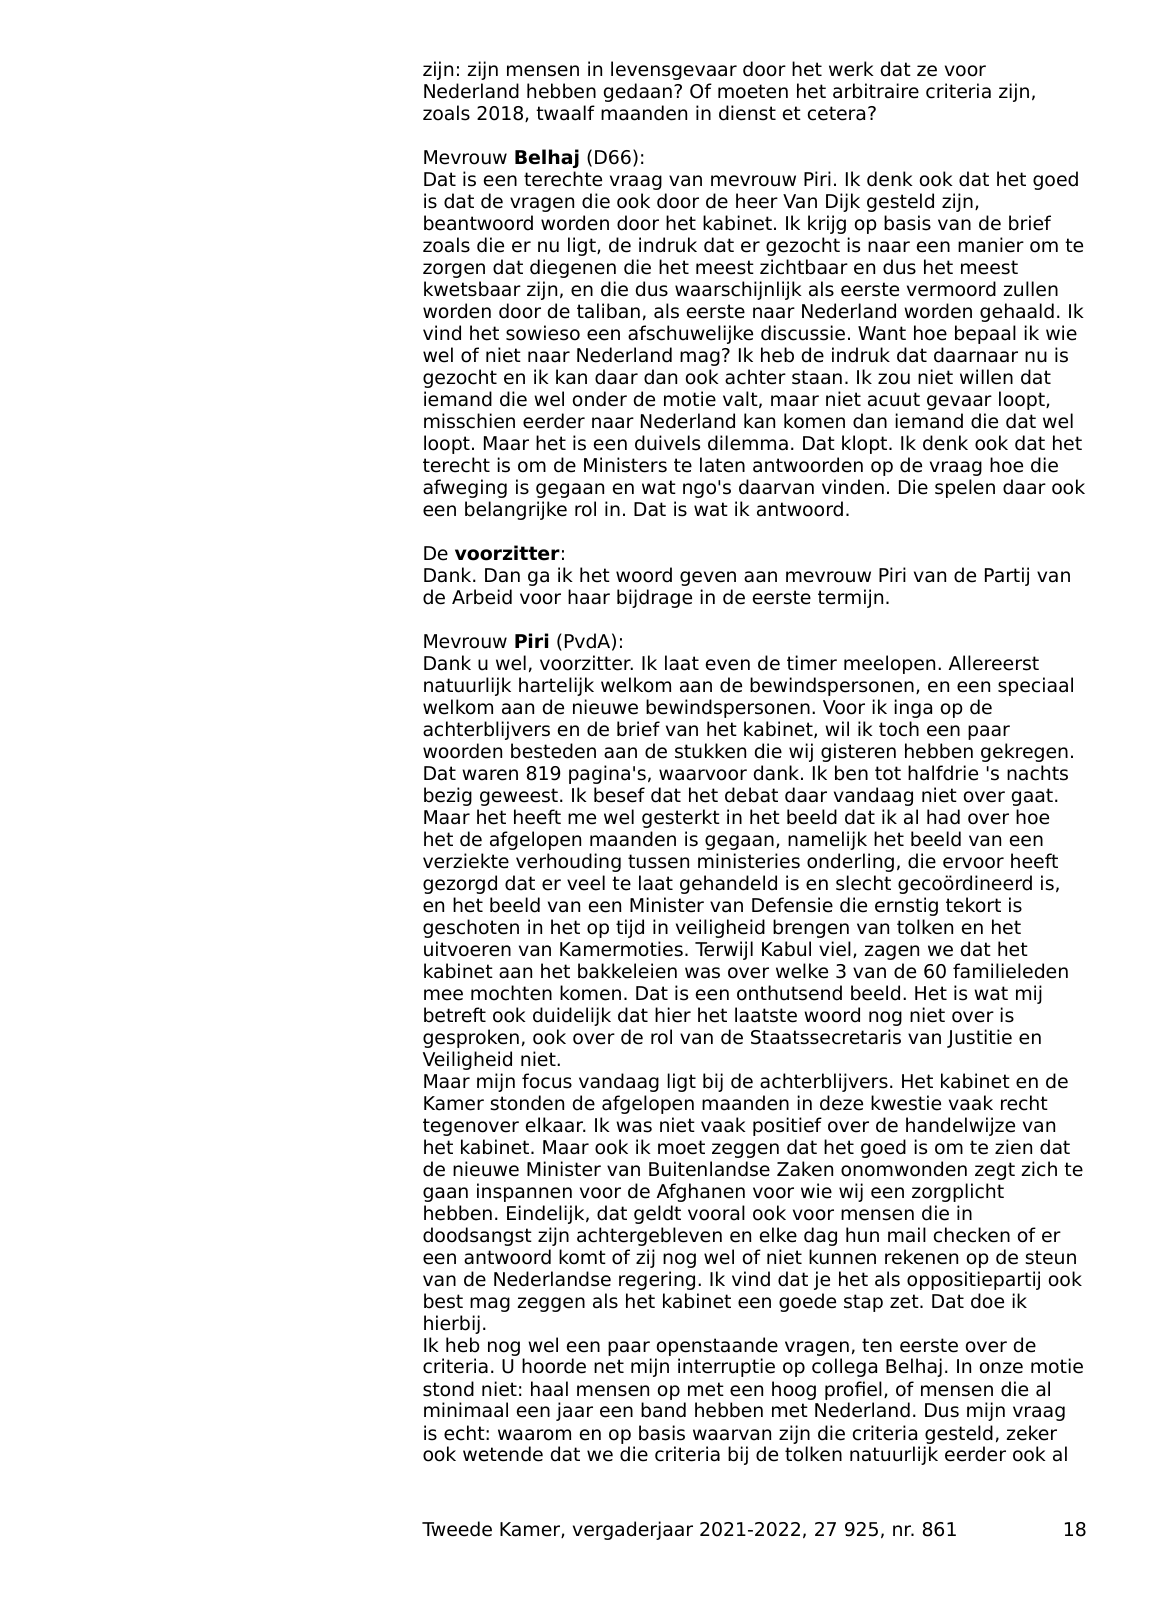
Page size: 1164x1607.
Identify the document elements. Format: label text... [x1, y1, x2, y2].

text Mevrouw Piri (PvdA): [422, 631, 1087, 653]
text Ik heb nog wel een paar openstaande vragen, ten eerste over de criteria. U hoorde net mijn interruptie op collega Belhaj. In onze motie stond niet: haal mensen op met een hoog profiel, of mensen die al minimaal een jaar een band hebben met Nederland. Dus mijn vraag is echt: waarom en op basis waarvan zijn die criteria gesteld, zeker ook wetende dat we die criteria bij de tolken natuurlijk eerder ook al [422, 1334, 1087, 1466]
text zijn: zijn mensen in levensgevaar door het werk dat ze voor Nederland hebben gedaan? Of moeten het arbitraire criteria zijn, zoals 2018, twaalf maanden in dienst et cetera? [422, 59, 1087, 125]
text Dat is een terechte vraag van mevrouw Piri. Ik denk ook dat het goed is dat de vragen die ook door de heer Van Dijk gesteld zijn, beantwoord worden door het kabinet. Ik krijg op basis van de brief zoals die er nu ligt, de indruk dat er gezocht is naar een manier om te zorgen dat diegenen die het meest zichtbaar en dus het meest kwetsbaar zijn, en die dus waarschijnlijk als eerste vermoord zullen worden door de taliban, als eerste naar Nederland worden gehaald. Ik vind het sowieso een afschuwelijke discussie. Want hoe bepaal ik wie wel of niet naar Nederland mag? Ik heb de indruk dat daarnaar nu is gezocht en ik kan daar dan ook achter staan. Ik zou niet willen dat iemand die wel onder de motie valt, maar niet acuut gevaar loopt, misschien eerder naar Nederland kan komen dan iemand die dat wel loopt. Maar het is een duivels dilemma. Dat klopt. Ik denk ook dat het terecht is om de Ministers te laten antwoorden op de vraag hoe die afweging is gegaan en wat ngo's daarvan vinden. Die spelen daar ook een belangrijke rol in. Dat is wat ik antwoord. [422, 169, 1087, 521]
text Mevrouw Belhaj (D66): [422, 147, 1087, 169]
text Dank u wel, voorzitter. Ik laat even de timer meelopen. Allereerst natuurlijk hartelijk welkom aan de bewindspersonen, en een speciaal welkom aan de nieuwe bewindspersonen. Voor ik inga op de achterblijvers en de brief van het kabinet, wil ik toch een paar woorden besteden aan de stukken die wij gisteren hebben gekregen. Dat waren 819 pagina's, waarvoor dank. Ik ben tot halfdrie 's nachts bezig geweest. Ik besef dat het debat daar vandaag niet over gaat. Maar het heeft me wel gesterkt in het beeld dat ik al had over hoe het de afgelopen maanden is gegaan, namelijk het beeld van een verziekte verhouding tussen ministeries onderling, die ervoor heeft gezorgd dat er veel te laat gehandeld is en slecht gecoördineerd is, en het beeld van een Minister van Defensie die ernstig tekort is geschoten in het op tijd in veiligheid brengen van tolken en het uitvoeren van Kamermoties. Terwijl Kabul viel, zagen we dat het kabinet aan het bakkeleien was over welke 3 van de 60 familieleden mee mochten komen. Dat is een onthutsend beeld. Het is wat mij betreft ook duidelijk dat hier het laatste woord nog niet over is gesproken, ook over de rol van de Staatssecretaris van Justitie en Veiligheid niet. [422, 653, 1087, 1071]
text Maar mijn focus vandaag ligt bij de achterblijvers. Het kabinet en de Kamer stonden de afgelopen maanden in deze kwestie vaak recht tegenover elkaar. Ik was niet vaak positief over de handelwijze van het kabinet. Maar ook ik moet zeggen dat het goed is om te zien dat de nieuwe Minister van Buitenlandse Zaken onomwonden zegt zich te gaan inspannen voor de Afghanen voor wie wij een zorgplicht hebben. Eindelijk, dat geldt vooral ook voor mensen die in doodsangst zijn achtergebleven en elke dag hun mail checken of er een antwoord komt of zij nog wel of niet kunnen rekenen op de steun van de Nederlandse regering. Ik vind dat je het als oppositiepartij ook best mag zeggen als het kabinet een goede stap zet. Dat doe ik hierbij. [422, 1071, 1087, 1334]
text Dank. Dan ga ik het woord geven aan mevrouw Piri van de Partij van de Arbeid voor haar bijdrage in de eerste termijn. [422, 565, 1087, 609]
text De voorzitter: [422, 543, 1087, 565]
